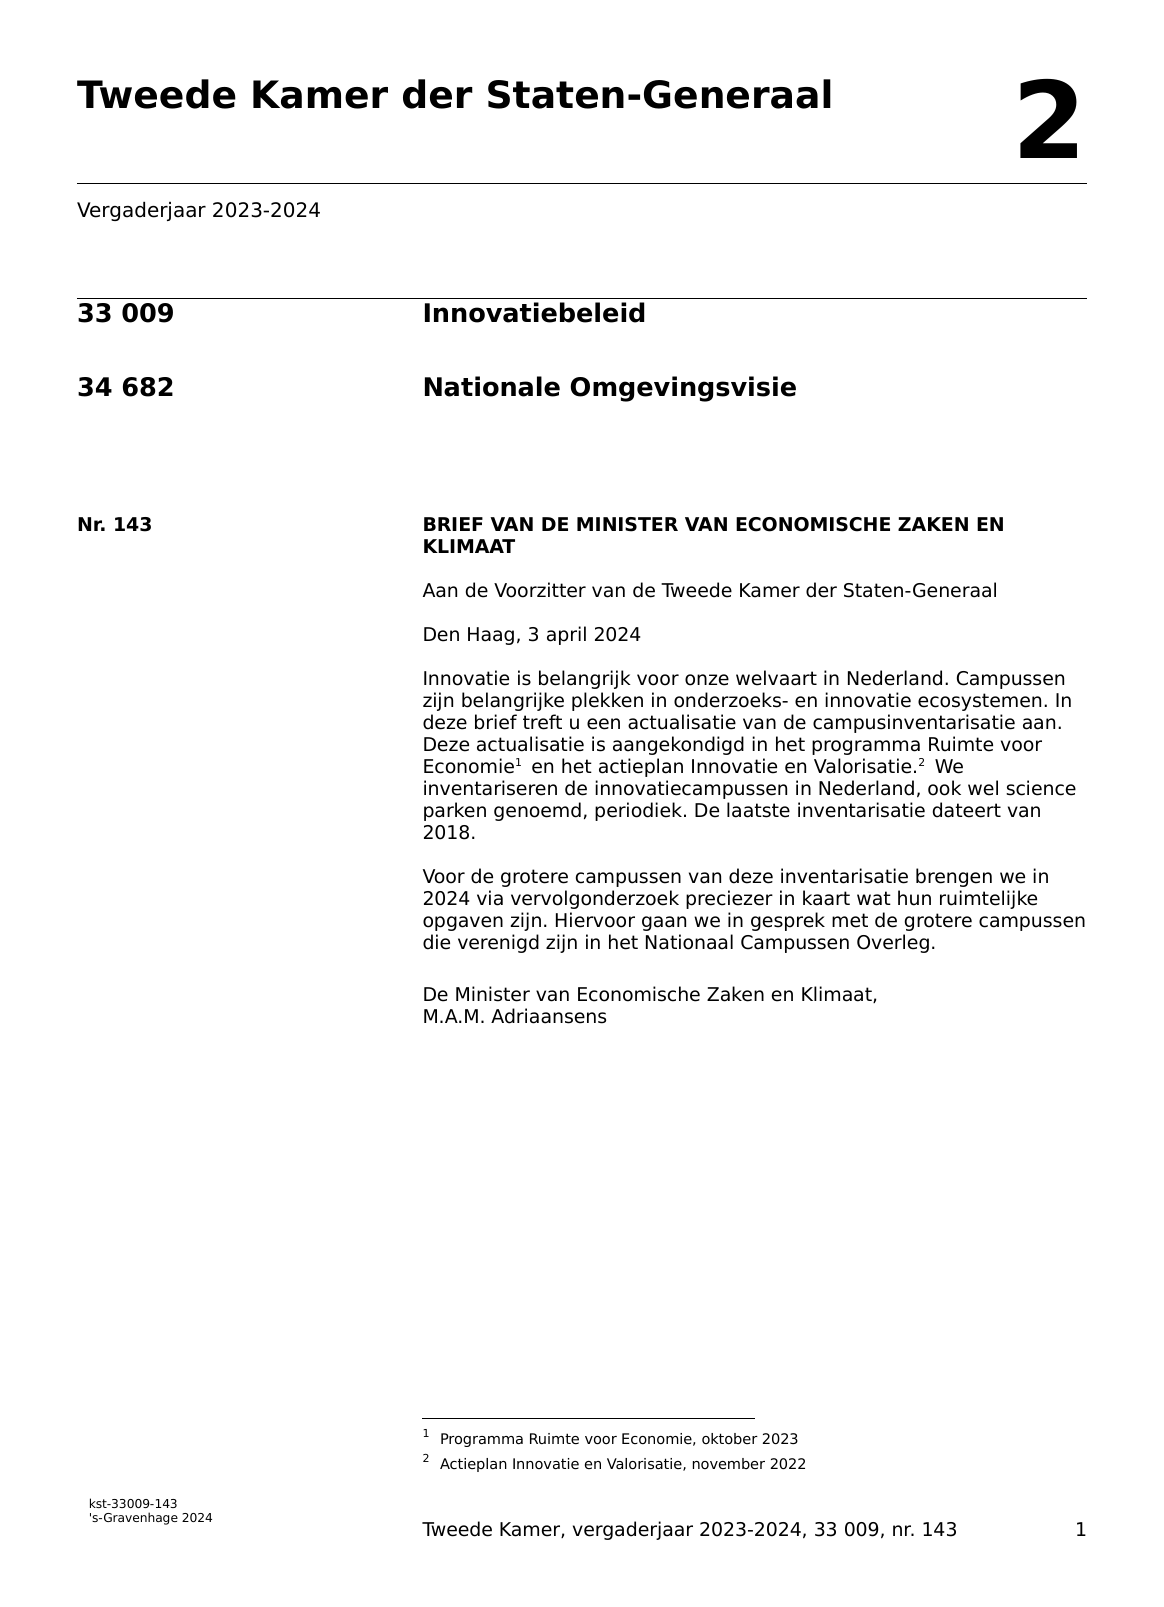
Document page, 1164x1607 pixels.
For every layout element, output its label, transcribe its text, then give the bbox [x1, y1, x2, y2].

text De Minister van Economische Zaken en Klimaat, M.A.M. Adriaansens [422, 984, 1087, 1028]
subtitle 33 009 Innovatiebeleid [77, 299, 1087, 329]
table_cell Vergaderjaar 2023-2024 [77, 184, 1087, 298]
text Innovatie is belangrijk voor onze welvaart in Nederland. Campussen zijn belangrijke plekken in onderzoeks- en innovatie ecosystemen. In deze brief treft u een actualisatie van de campusinventarisatie aan. Deze actualisatie is aangekondigd in het programma Ruimte voor Economie en het actieplan Innovatie en Valorisatie. We inventariseren de innovatiecampussen in Nederland, ook wel science parken genoemd, periodiek. De laatste inventarisatie dateert van 2018. [422, 668, 1087, 844]
subtitle Nr. 143 BRIEF VAN DE MINISTER VAN ECONOMISCHE ZAKEN EN KLIMAAT [77, 514, 1087, 558]
subtitle 34 682 Nationale Omgevingsvisie [77, 373, 1087, 403]
text Programma Ruimte voor Economie, oktober 2023 [422, 1427, 1087, 1449]
text Aan de Voorzitter van de Tweede Kamer der Staten-Generaal [422, 580, 1087, 602]
text Voor de grotere campussen van deze inventarisatie brengen we in 2024 via vervolgonderzoek preciezer in kaart wat hun ruimtelijke opgaven zijn. Hiervoor gaan we in gesprek met de grotere campussen die verenigd zijn in het Nationaal Campussen Overleg. [422, 866, 1087, 954]
text kst-33009-143 [88, 1497, 323, 1511]
table_header 2 [886, 59, 1087, 183]
text 's-Gravenhage 2024 [88, 1511, 323, 1525]
text Den Haag, 3 april 2024 [422, 624, 1087, 646]
table_header Tweede Kamer der Staten-Generaal [77, 59, 886, 183]
text Actieplan Innovatie en Valorisatie, november 2022 [422, 1452, 1087, 1474]
